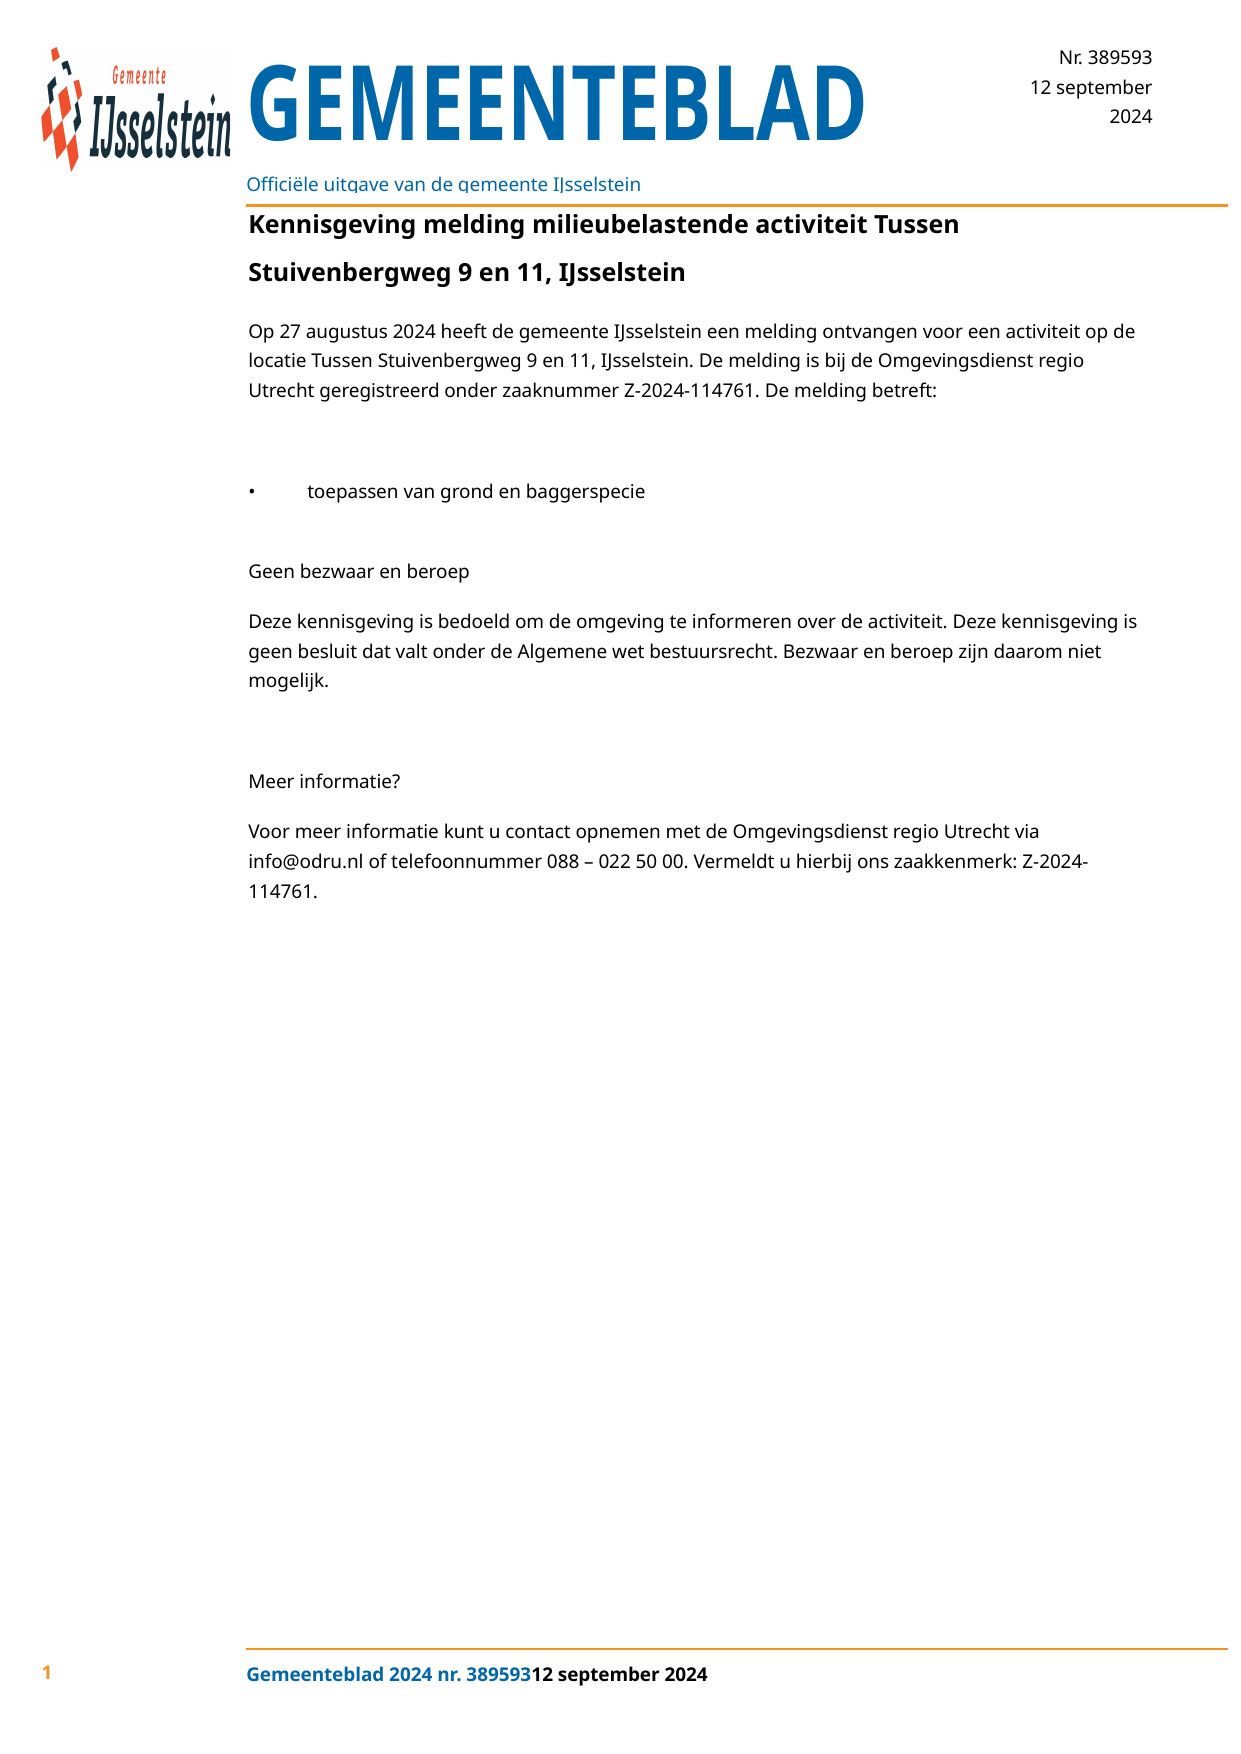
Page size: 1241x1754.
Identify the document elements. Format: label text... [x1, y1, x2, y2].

picture [41, 47, 231, 172]
text Deze kennisgeving is bedoeld om de omgeving te informeren over de activiteit. Deze kennisgeving is geen besluit dat valt onder de Algemene wet bestuursrecht. Bezwaar en beroep zijn daarom niet mogelijk. [248, 608, 1152, 693]
text Kennisgeving melding milieubelastende activiteit Tussen Stuivenbergweg 9 en 11, IJsselstein [248, 207, 1152, 288]
text Voor meer informatie kunt u contact opnemen met de Omgevingsdienst regio Utrecht via info@odru.nl of telefoonnummer 088 – 022 50 00. Vermeldt u hierbij ons zaakkenmerk: Z-2024-114761. [248, 819, 1152, 904]
text Op 27 augustus 2024 heeft de gemeente IJsselstein een melding ontvangen voor een activiteit op de locatie Tussen Stuivenbergweg 9 en 11, IJsselstein. De melding is bij de Omgevingsdienst regio Utrecht geregistreerd onder zaaknummer Z-2024-114761. De melding betreft: [248, 318, 1152, 403]
text Geen bezwaar en beroep [248, 558, 1152, 584]
list toepassen van grond en baggerspecie [248, 478, 1152, 504]
text Meer informatie? [248, 768, 1152, 794]
